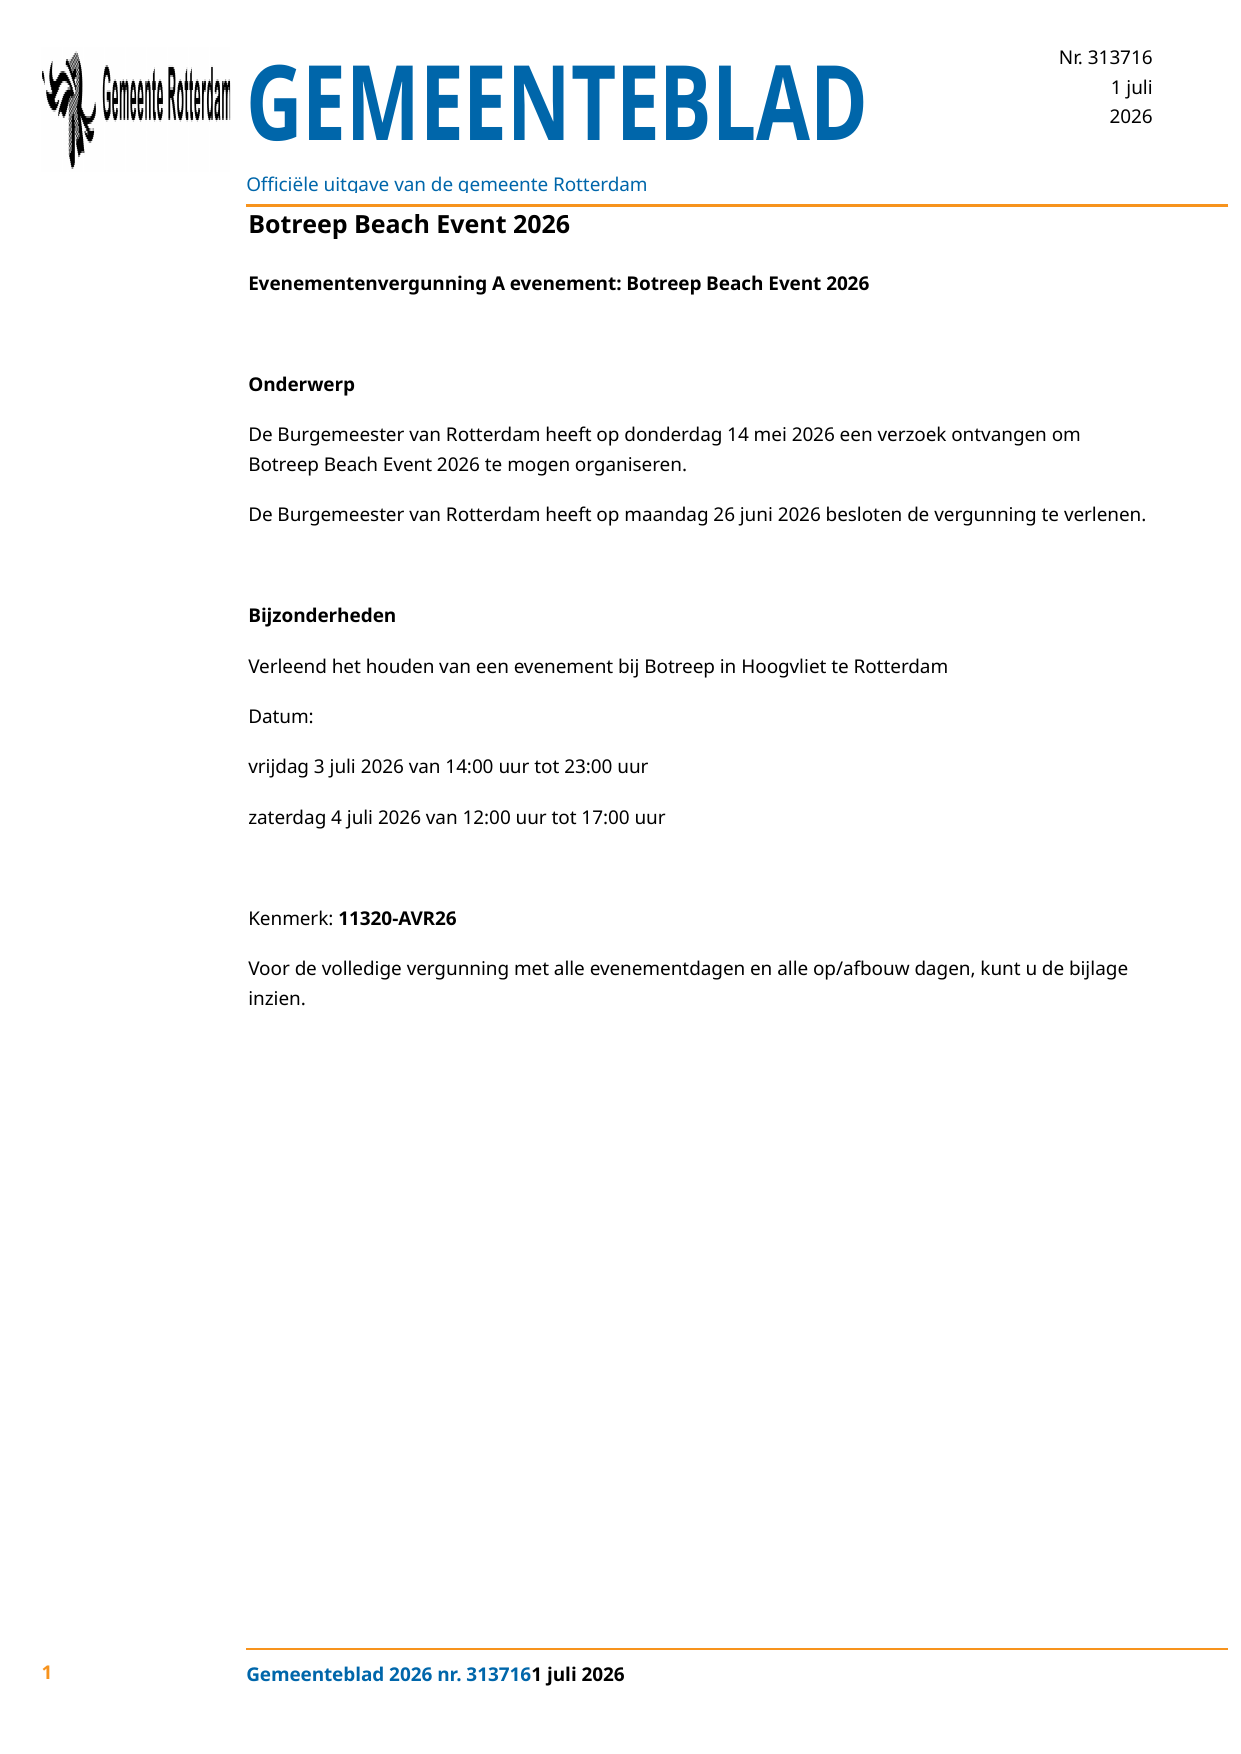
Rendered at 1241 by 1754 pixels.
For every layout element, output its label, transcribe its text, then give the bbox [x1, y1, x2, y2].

text zaterdag 4 juli 2026 van 12:00 uur tot 17:00 uur [248, 804, 1152, 830]
text vrijdag 3 juli 2026 van 14:00 uur tot 23:00 uur [248, 754, 1152, 779]
text Voor de volledige vergunning met alle evenementdagen en alle op/afbouw dagen, kunt u de bijlage inzien. [248, 955, 1152, 1011]
text Datum: [248, 703, 1152, 729]
text Bijzonderheden [248, 602, 1152, 628]
text Onderwerp [248, 371, 1152, 397]
text De Burgemeester van Rotterdam heeft op maandag 26 juni 2026 besloten de vergunning te verlenen. [248, 502, 1152, 527]
text Evenementenvergunning A evenement: Botreep Beach Event 2026 [248, 270, 1152, 296]
text Botreep Beach Event 2026 [248, 207, 1152, 241]
text De Burgemeester van Rotterdam heeft op donderdag 14 mei 2026 een verzoek ontvangen om Botreep Beach Event 2026 te mogen organiseren. [248, 422, 1152, 477]
picture [41, 47, 231, 172]
text Kenmerk: 11320-AVR26 [248, 905, 1152, 931]
text Verleend het houden van een evenement bij Botreep in Hoogvliet te Rotterdam [248, 653, 1152, 678]
